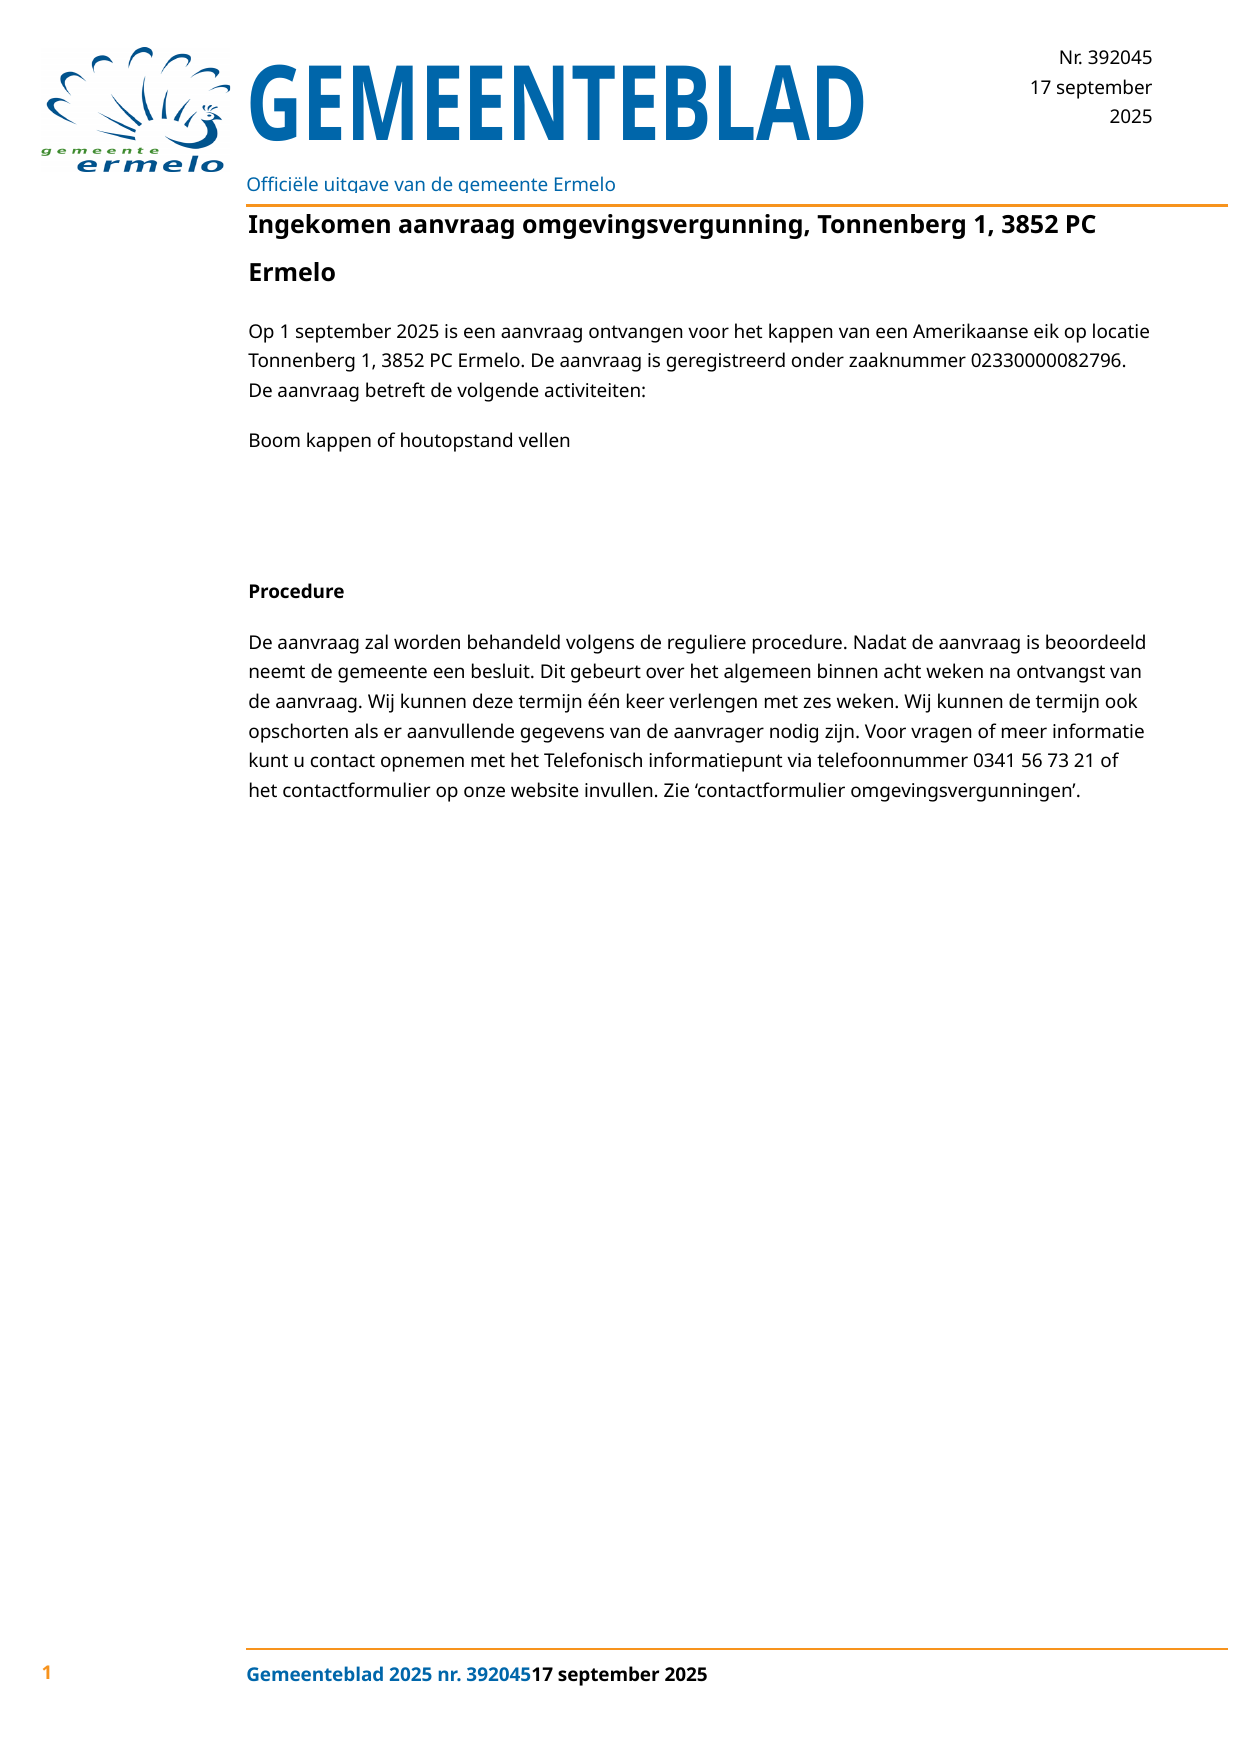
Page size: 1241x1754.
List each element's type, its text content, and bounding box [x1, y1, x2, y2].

text Op 1 september 2025 is een aanvraag ontvangen voor het kappen van een Amerikaanse eik op locatie Tonnenberg 1, 3852 PC Ermelo. De aanvraag is geregistreerd onder zaaknummer 02330000082796. De aanvraag betreft de volgende activiteiten: [248, 318, 1152, 403]
picture [41, 47, 231, 172]
text Procedure [248, 579, 1152, 604]
text De aanvraag zal worden behandeld volgens de reguliere procedure. Nadat de aanvraag is beoordeeld neemt de gemeente een besluit. Dit gebeurt over het algemeen binnen acht weken na ontvangst van de aanvraag. Wij kunnen deze termijn één keer verlengen met zes weken. Wij kunnen de termijn ook opschorten als er aanvullende gegevens van de aanvrager nodig zijn. Voor vragen of meer informatie kunt u contact opnemen met het Telefonisch informatiepunt via telefoonnummer 0341 56 73 21 of het contactformulier op onze website invullen. Zie ‘contactformulier omgevingsvergunningen’. [248, 629, 1152, 803]
text Ingekomen aanvraag omgevingsvergunning, Tonnenberg 1, 3852 PC Ermelo [248, 207, 1152, 288]
text Boom kappen of houtopstand vellen [248, 427, 1152, 453]
